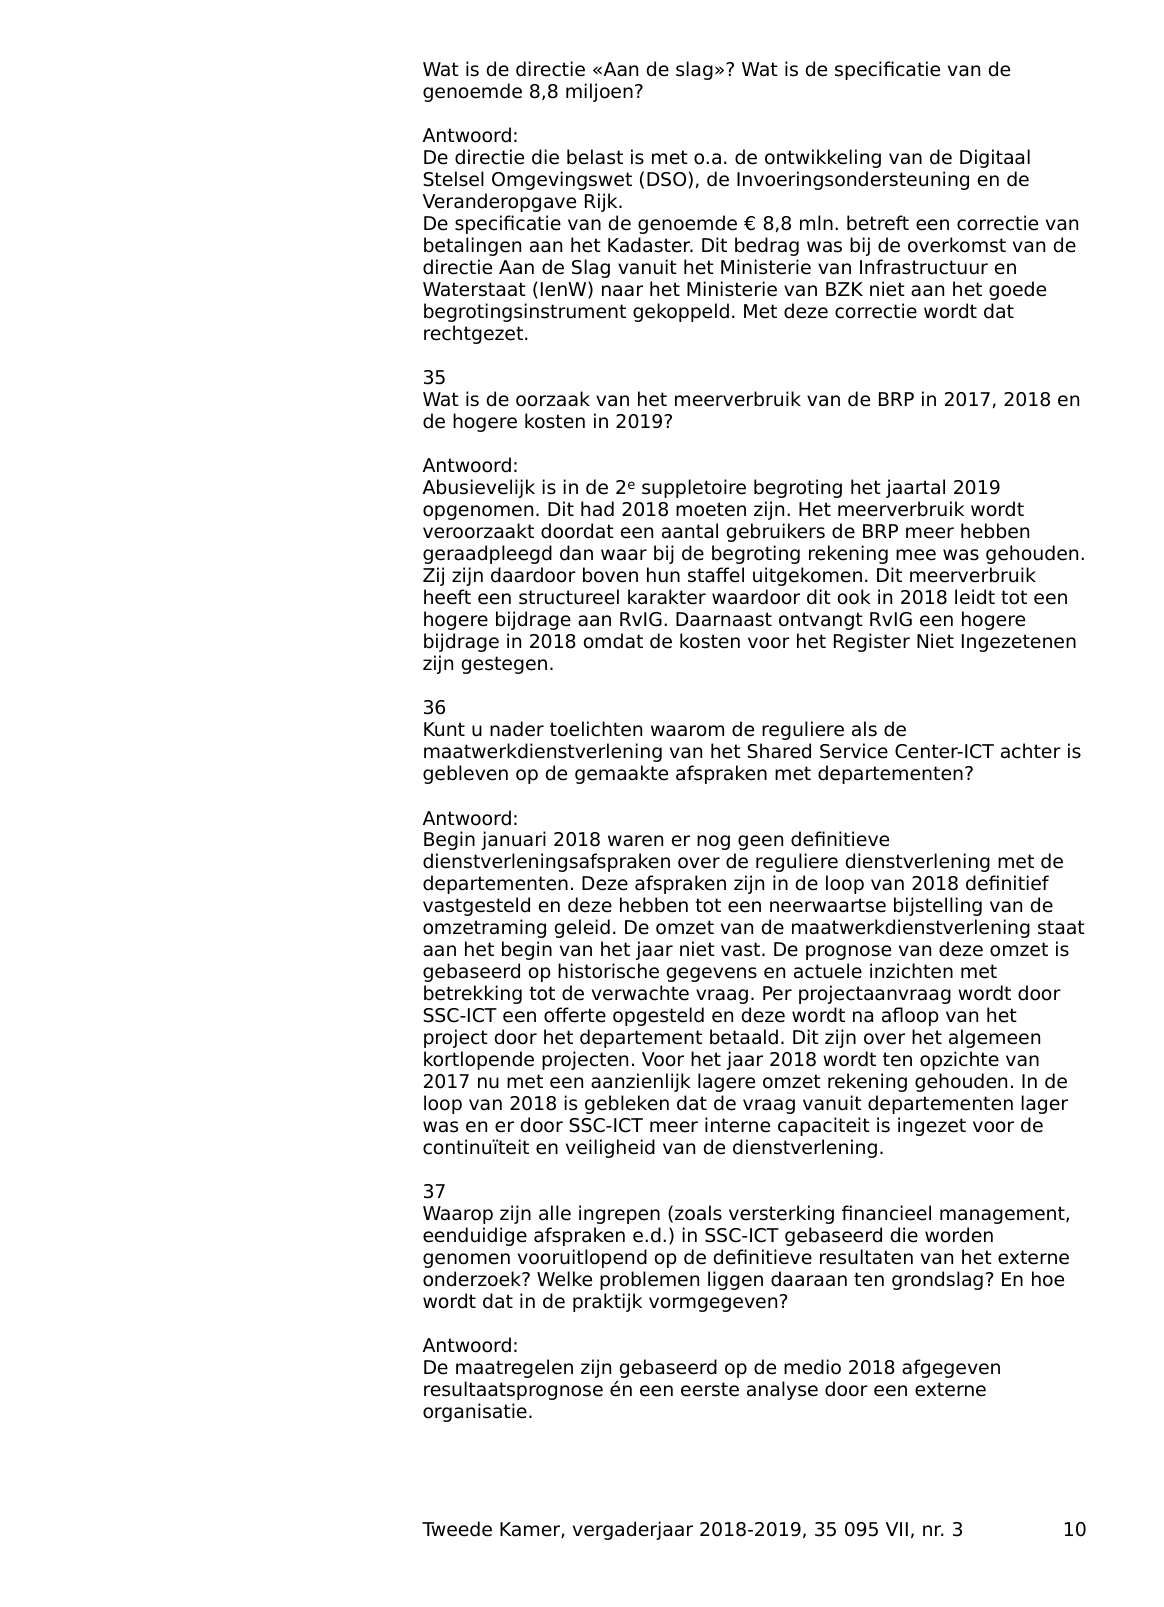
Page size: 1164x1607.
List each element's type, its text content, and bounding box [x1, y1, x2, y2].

text De directie die belast is met o.a. de ontwikkeling van de Digitaal Stelsel Omgevingswet (DSO), de Invoeringsondersteuning en de Veranderopgave Rijk. [422, 147, 1087, 213]
text Antwoord: [422, 1335, 1087, 1357]
text Antwoord: [422, 807, 1087, 829]
text 37 [422, 1181, 1087, 1203]
text Wat is de oorzaak van het meerverbruik van de BRP in 2017, 2018 en de hogere kosten in 2019? [422, 389, 1087, 433]
text Waarop zijn alle ingrepen (zoals versterking financieel management, eenduidige afspraken e.d.) in SSC-ICT gebaseerd die worden genomen vooruitlopend op de definitieve resultaten van het externe onderzoek? Welke problemen liggen daaraan ten grondslag? En hoe wordt dat in de praktijk vormgegeven? [422, 1203, 1087, 1313]
text Begin januari 2018 waren er nog geen definitieve dienstverleningsafspraken over de reguliere dienstverlening met de departementen. Deze afspraken zijn in de loop van 2018 definitief vastgesteld en deze hebben tot een neerwaartse bijstelling van de omzetraming geleid. De omzet van de maatwerkdienstverlening staat aan het begin van het jaar niet vast. De prognose van deze omzet is gebaseerd op historische gegevens en actuele inzichten met betrekking tot de verwachte vraag. Per projectaanvraag wordt door SSC-ICT een offerte opgesteld en deze wordt na afloop van het project door het departement betaald. Dit zijn over het algemeen kortlopende projecten. Voor het jaar 2018 wordt ten opzichte van 2017 nu met een aanzienlijk lagere omzet rekening gehouden. In de loop van 2018 is gebleken dat de vraag vanuit departementen lager was en er door SSC-ICT meer interne capaciteit is ingezet voor de continuïteit en veiligheid van de dienstverlening. [422, 829, 1087, 1159]
text 35 [422, 367, 1087, 389]
text Antwoord: [422, 125, 1087, 147]
text De maatregelen zijn gebaseerd op de medio 2018 afgegeven resultaatsprognose én een eerste analyse door een externe organisatie. [422, 1357, 1087, 1423]
text 36 [422, 697, 1087, 719]
text Kunt u nader toelichten waarom de reguliere als de maatwerkdienstverlening van het Shared Service Center-ICT achter is gebleven op de gemaakte afspraken met departementen? [422, 719, 1087, 785]
text Wat is de directie «Aan de slag»? Wat is de specificatie van de genoemde 8,8 miljoen? [422, 59, 1087, 103]
text De specificatie van de genoemde € 8,8 mln. betreft een correctie van betalingen aan het Kadaster. Dit bedrag was bij de overkomst van de directie Aan de Slag vanuit het Ministerie van Infrastructuur en Waterstaat (IenW) naar het Ministerie van BZK niet aan het goede begrotingsinstrument gekoppeld. Met deze correctie wordt dat rechtgezet. [422, 213, 1087, 345]
text Abusievelijk is in de 2e suppletoire begroting het jaartal 2019 opgenomen. Dit had 2018 moeten zijn. Het meerverbruik wordt veroorzaakt doordat een aantal gebruikers de BRP meer hebben geraadpleegd dan waar bij de begroting rekening mee was gehouden. Zij zijn daardoor boven hun staffel uitgekomen. Dit meerverbruik heeft een structureel karakter waardoor dit ook in 2018 leidt tot een hogere bijdrage aan RvIG. Daarnaast ontvangt RvIG een hogere bijdrage in 2018 omdat de kosten voor het Register Niet Ingezetenen zijn gestegen. [422, 477, 1087, 675]
text Antwoord: [422, 455, 1087, 477]
